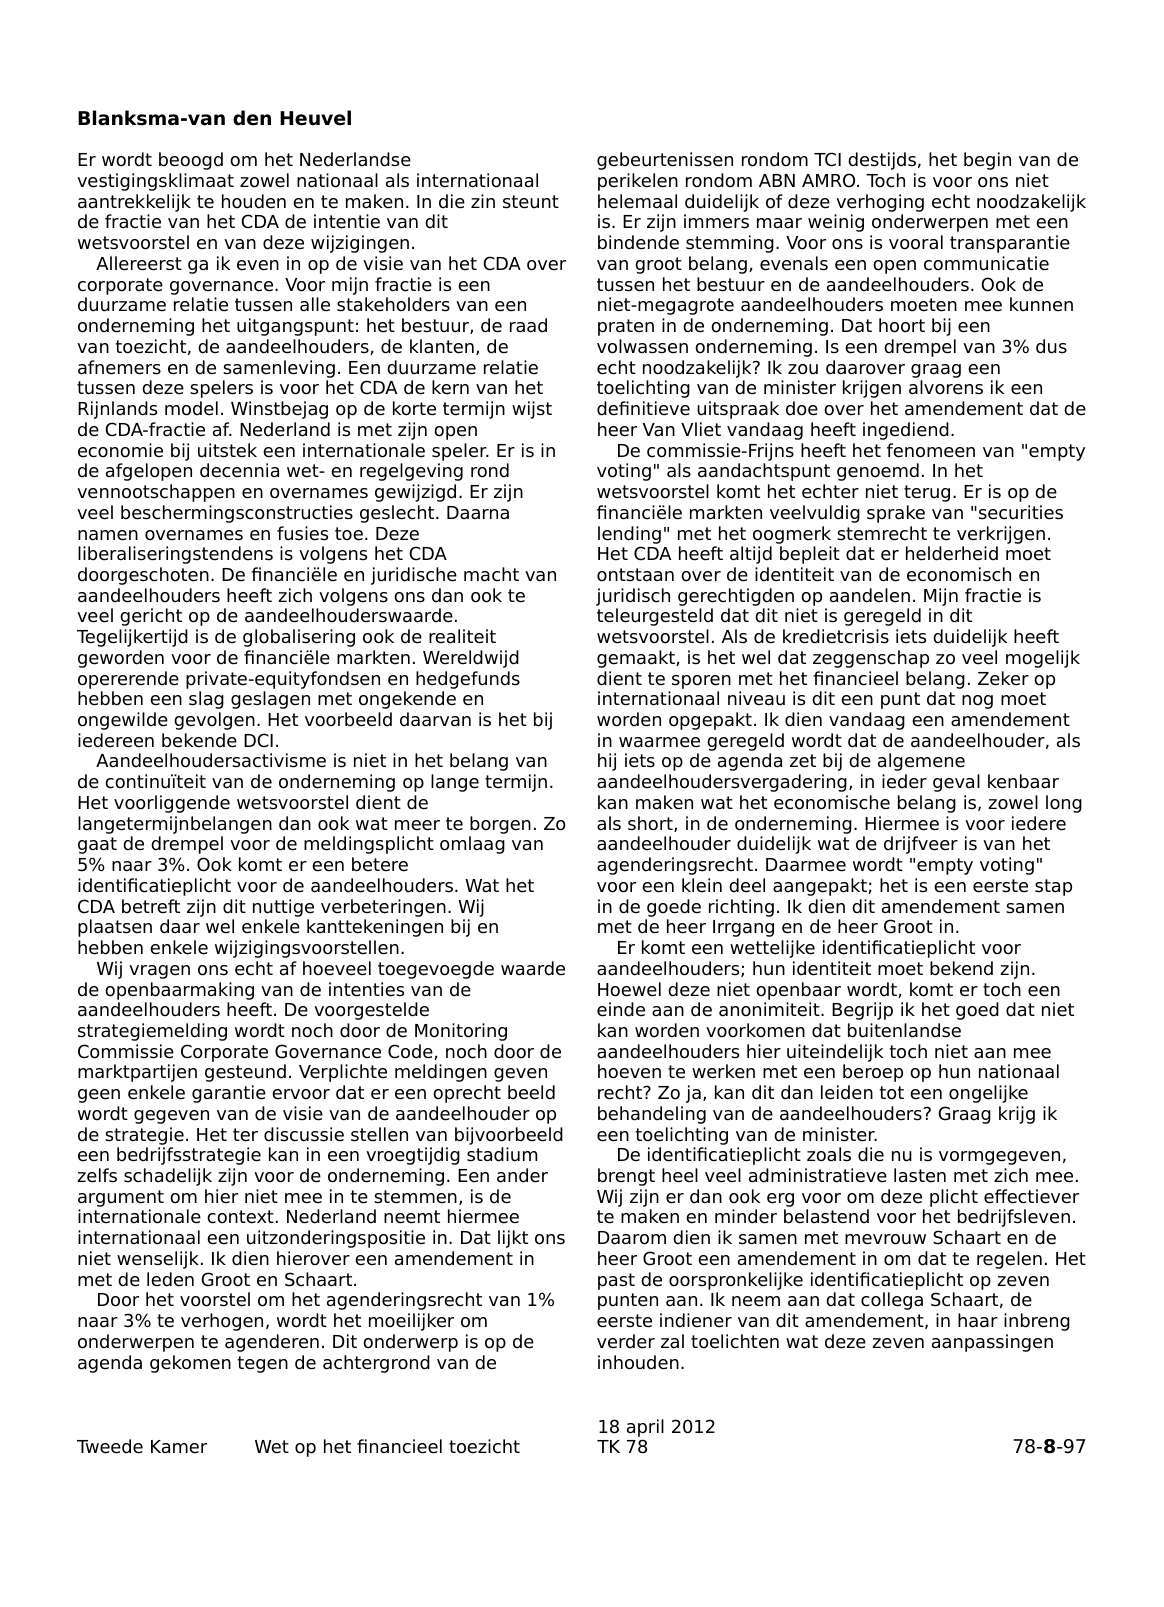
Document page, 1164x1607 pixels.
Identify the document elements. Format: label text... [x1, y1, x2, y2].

text De commissie-Frijns heeft het fenomeen van "empty voting" als aandachtspunt genoemd. In het wetsvoorstel komt het echter niet terug. Er is op de financiële markten veelvuldig sprake van "securities lending" met het oogmerk stemrecht te verkrijgen. Het CDA heeft altijd bepleit dat er helderheid moet ontstaan over de identiteit van de economisch en juridisch gerechtigden op aandelen. Mijn fractie is teleurgesteld dat dit niet is geregeld in dit wetsvoorstel. Als de kredietcrisis iets duidelijk heeft gemaakt, is het wel dat zeggenschap zo veel mogelijk dient te sporen met het financieel belang. Zeker op internationaal niveau is dit een punt dat nog moet worden opgepakt. Ik dien vandaag een amendement in waarmee geregeld wordt dat de aandeelhouder, als hij iets op de agenda zet bij de algemene aandeelhoudersvergadering, in ieder geval kenbaar kan maken wat het economische belang is, zowel long als short, in de onderneming. Hiermee is voor iedere aandeelhouder duidelijk wat de drijfveer is van het agenderingsrecht. Daarmee wordt "empty voting" voor een klein deel aangepakt; het is een eerste stap in de goede richting. Ik dien dit amendement samen met de heer Irrgang en de heer Groot in. [596, 440, 1087, 938]
text Door het voorstel om het agenderingsrecht van 1% naar 3% te verhogen, wordt het moeilijker om onderwerpen te agenderen. Dit onderwerp is op de agenda gekomen tegen de achtergrond van de [77, 1290, 567, 1373]
text Wij vragen ons echt af hoeveel toegevoegde waarde de openbaarmaking van de intenties van de aandeelhouders heeft. De voorgestelde strategiemelding wordt noch door de Monitoring Commissie Corporate Governance Code, noch door de marktpartijen gesteund. Verplichte meldingen geven geen enkele garantie ervoor dat er een oprecht beeld wordt gegeven van de visie van de aandeelhouder op de strategie. Het ter discussie stellen van bijvoorbeeld een bedrijfsstrategie kan in een vroegtijdig stadium zelfs schadelijk zijn voor de onderneming. Een ander argument om hier niet mee in te stemmen, is de internationale context. Nederland neemt hiermee internationaal een uitzonderingspositie in. Dat lijkt ons niet wenselijk. Ik dien hierover een amendement in met de leden Groot en Schaart. [77, 959, 567, 1290]
text gebeurtenissen rondom TCI destijds, het begin van de perikelen rondom ABN AMRO. Toch is voor ons niet helemaal duidelijk of deze verhoging echt noodzakelijk is. Er zijn immers maar weinig onderwerpen met een bindende stemming. Voor ons is vooral transparantie van groot belang, evenals een open communicatie tussen het bestuur en de aandeelhouders. Ook de niet-megagrote aandeelhouders moeten mee kunnen praten in de onderneming. Dat hoort bij een volwassen onderneming. Is een drempel van 3% dus echt noodzakelijk? Ik zou daarover graag een toelichting van de minister krijgen alvorens ik een definitieve uitspraak doe over het amendement dat de heer Van Vliet vandaag heeft ingediend. [596, 150, 1087, 440]
text Allereerst ga ik even in op de visie van het CDA over corporate governance. Voor mijn fractie is een duurzame relatie tussen alle stakeholders van een onderneming het uitgangspunt: het bestuur, de raad van toezicht, de aandeelhouders, de klanten, de afnemers en de samenleving. Een duurzame relatie tussen deze spelers is voor het CDA de kern van het Rijnlands model. Winstbejag op de korte termijn wijst de CDA-fractie af. Nederland is met zijn open economie bij uitstek een internationale speler. Er is in de afgelopen decennia wet- en regelgeving rond vennootschappen en overnames gewijzigd. Er zijn veel beschermingsconstructies geslecht. Daarna namen overnames en fusies toe. Deze liberaliseringstendens is volgens het CDA doorgeschoten. De financiële en juridische macht van aandeelhouders heeft zich volgens ons dan ook te veel gericht op de aandeelhouderswaarde. Tegelijkertijd is de globalisering ook de realiteit geworden voor de financiële markten. Wereldwijd opererende private-equityfondsen en hedgefunds hebben een slag geslagen met ongekende en ongewilde gevolgen. Het voorbeeld daarvan is het bij iedereen bekende DCI. [77, 254, 567, 751]
text De identificatieplicht zoals die nu is vormgegeven, brengt heel veel administratieve lasten met zich mee. Wij zijn er dan ook erg voor om deze plicht effectiever te maken en minder belastend voor het bedrijfsleven. Daarom dien ik samen met mevrouw Schaart en de heer Groot een amendement in om dat te regelen. Het past de oorspronkelijke identificatieplicht op zeven punten aan. Ik neem aan dat collega Schaart, de eerste indiener van dit amendement, in haar inbreng verder zal toelichten wat deze zeven aanpassingen inhouden. [596, 1145, 1087, 1373]
text Aandeelhoudersactivisme is niet in het belang van de continuïteit van de onderneming op lange termijn. Het voorliggende wetsvoorstel dient de langetermijnbelangen dan ook wat meer te borgen. Zo gaat de drempel voor de meldingsplicht omlaag van 5% naar 3%. Ook komt er een betere identificatieplicht voor de aandeelhouders. Wat het CDA betreft zijn dit nuttige verbeteringen. Wij plaatsen daar wel enkele kanttekeningen bij en hebben enkele wijzigingsvoorstellen. [77, 751, 567, 959]
text Er komt een wettelijke identificatieplicht voor aandeelhouders; hun identiteit moet bekend zijn. Hoewel deze niet openbaar wordt, komt er toch een einde aan de anonimiteit. Begrijp ik het goed dat niet kan worden voorkomen dat buitenlandse aandeelhouders hier uiteindelijk toch niet aan mee hoeven te werken met een beroep op hun nationaal recht? Zo ja, kan dit dan leiden tot een ongelijke behandeling van de aandeelhouders? Graag krijg ik een toelichting van de minister. [596, 938, 1087, 1145]
text Er wordt beoogd om het Nederlandse vestigingsklimaat zowel nationaal als internationaal aantrekkelijk te houden en te maken. In die zin steunt de fractie van het CDA de intentie van dit wetsvoorstel en van deze wijzigingen. [77, 150, 567, 254]
